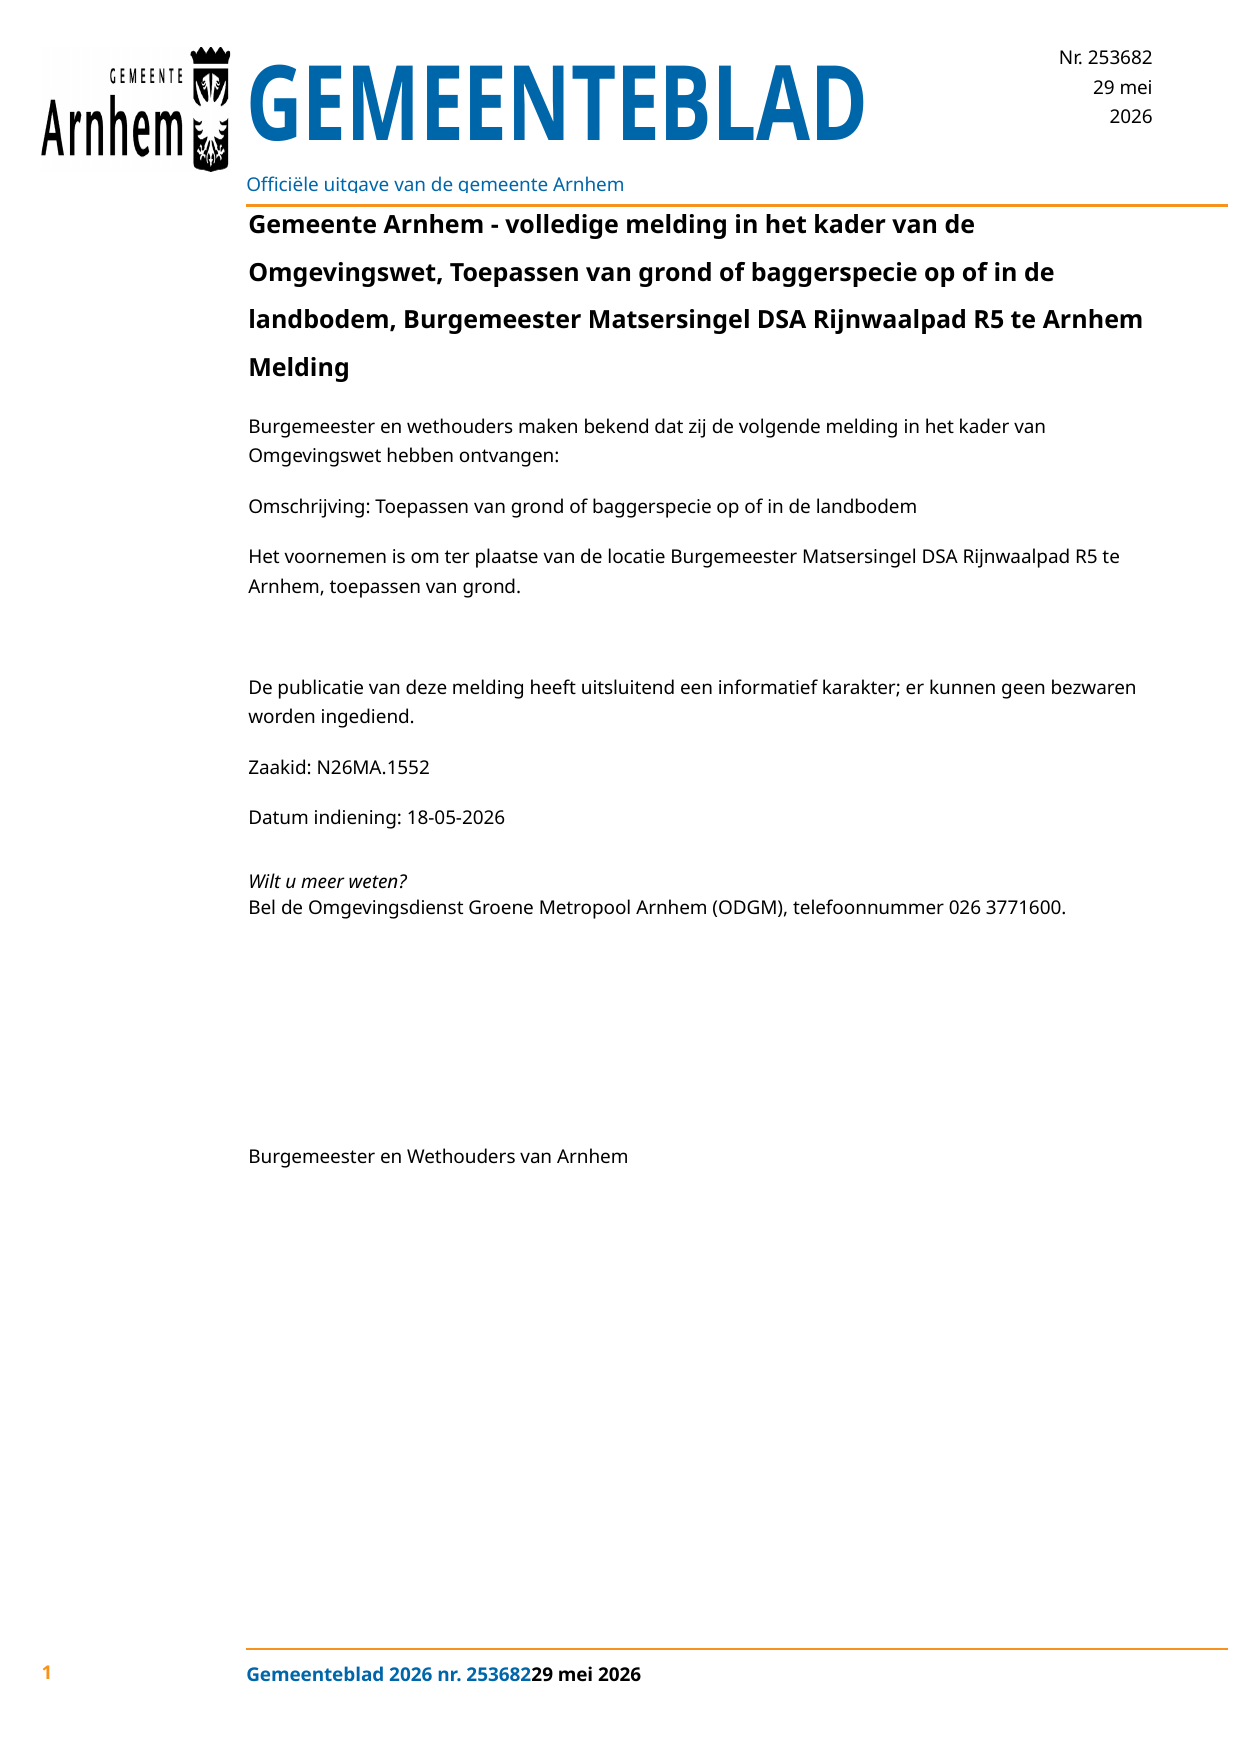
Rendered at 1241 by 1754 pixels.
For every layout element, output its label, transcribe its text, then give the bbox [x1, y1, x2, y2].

text Bel de Omgevingsdienst Groene Metropool Arnhem (ODGM), telefoonnummer 026 3771600. [248, 894, 1152, 920]
text Wilt u meer weten? [248, 868, 1152, 894]
text Gemeente Arnhem - volledige melding in het kader van de Omgevingswet, Toepassen van grond of baggerspecie op of in de landbodem, Burgemeester Matsersingel DSA Rijnwaalpad R5 te Arnhem Melding [248, 207, 1152, 384]
text Omschrijving: Toepassen van grond of baggerspecie op of in de landbodem [248, 493, 1152, 519]
text Het voornemen is om ter plaatse van de locatie Burgemeester Matsersingel DSA Rijnwaalpad R5 te Arnhem, toepassen van grond. [248, 543, 1152, 599]
text Burgemeester en Wethouders van Arnhem [248, 1143, 1152, 1169]
text De publicatie van deze melding heeft uitsluitend een informatief karakter; er kunnen geen bezwaren worden ingediend. [248, 674, 1152, 729]
picture [41, 47, 231, 172]
text Burgemeester en wethouders maken bekend dat zij de volgende melding in het kader van Omgevingswet hebben ontvangen: [248, 413, 1152, 468]
text Datum indiening: 18-05-2026 [248, 804, 1152, 830]
text Zaakid: N26MA.1552 [248, 754, 1152, 780]
